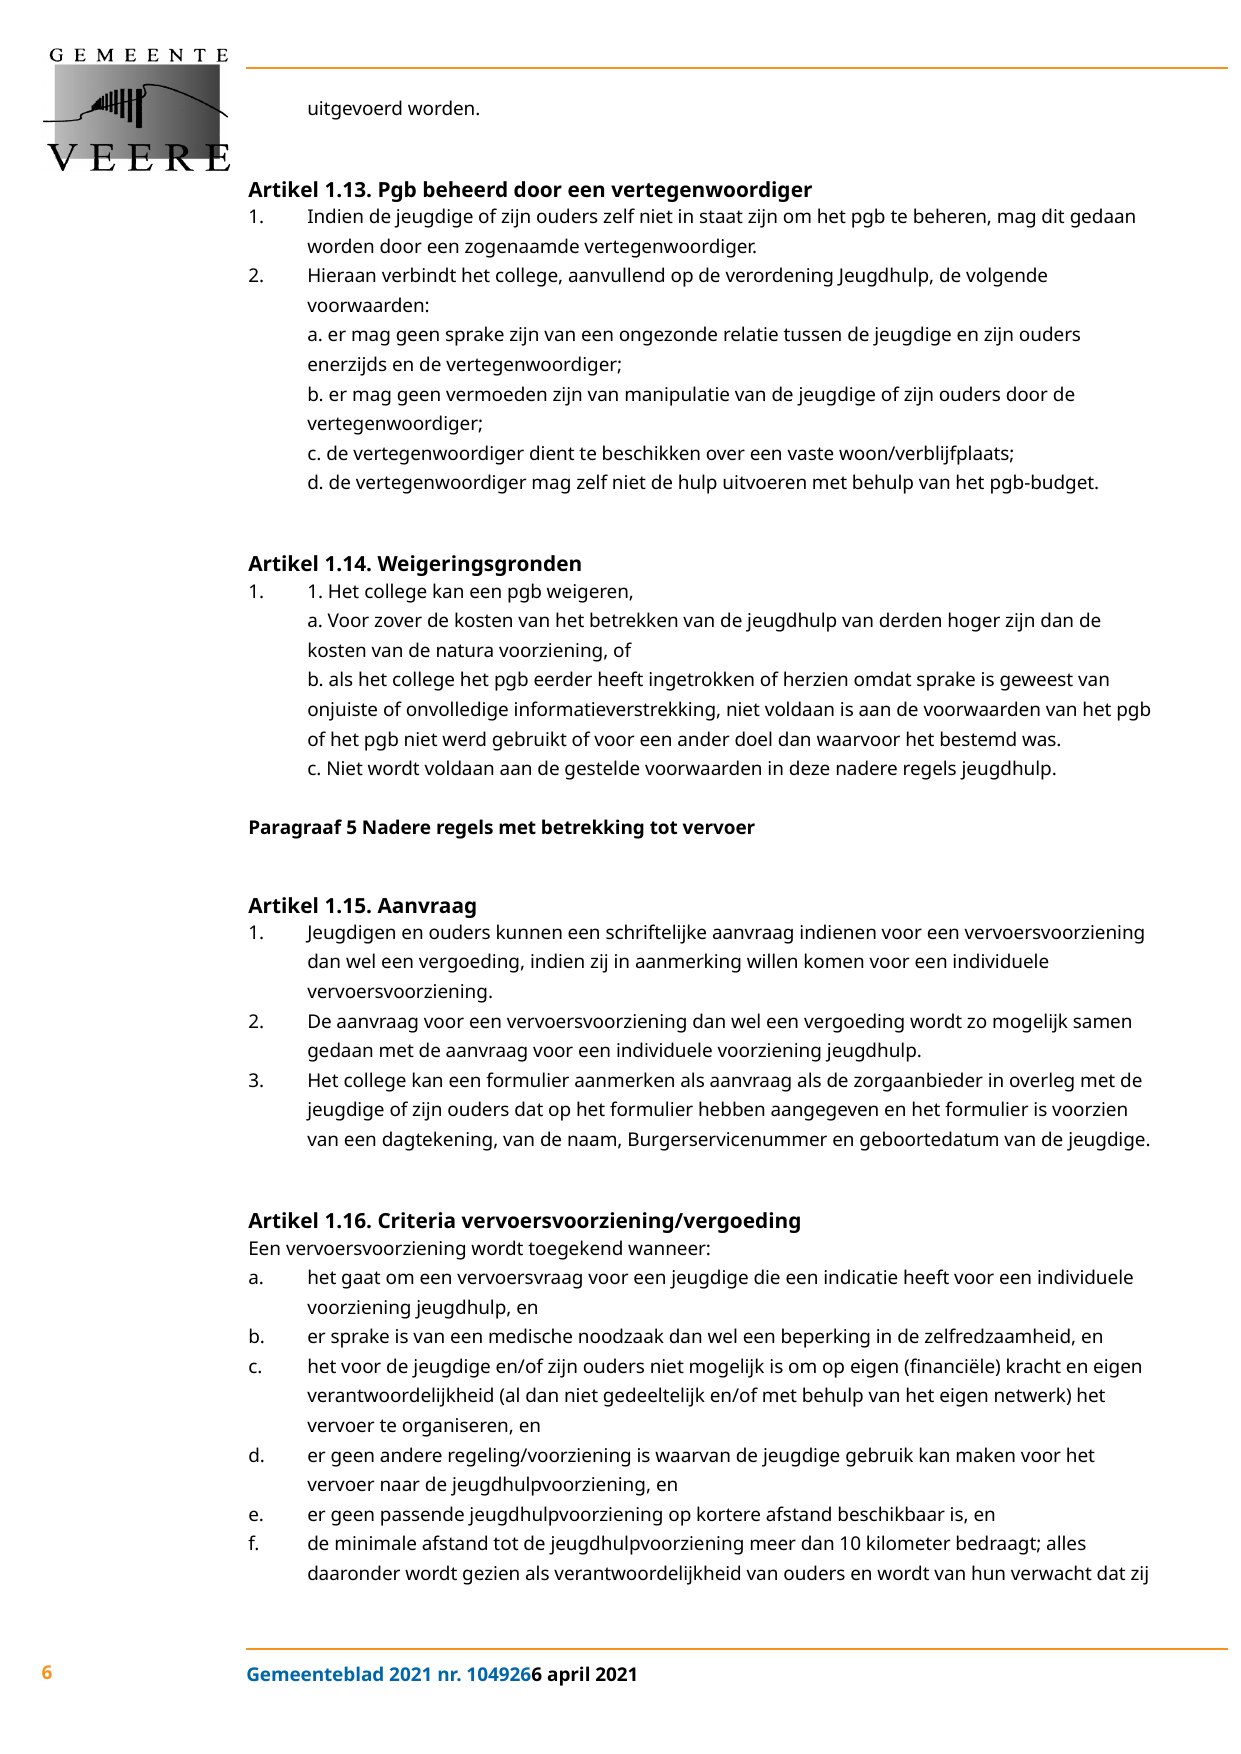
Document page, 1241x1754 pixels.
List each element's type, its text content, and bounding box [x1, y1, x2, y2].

list c. Niet wordt voldaan aan de gestelde voorwaarden in deze nadere regels jeugdhulp. [248, 755, 1152, 781]
list c. de vertegenwoordiger dient te beschikken over een vaste woon/verblijfplaats; [248, 440, 1152, 466]
list d. de vertegenwoordiger mag zelf niet de hulp uitvoeren met behulp van het pgb-budget. [248, 469, 1152, 495]
list Het college kan een formulier aanmerken als aanvraag als de zorgaanbieder in overleg met de jeugdige of zijn ouders dat op het formulier hebben aangegeven en het formulier is voorzien van een dagtekening, van de naam, Burgerservicenummer en geboortedatum van de jeugdige. [248, 1067, 1152, 1152]
list er geen passende jeugdhulpvoorziening op kortere afstand beschikbaar is, en [248, 1501, 1152, 1527]
text Een vervoersvoorziening wordt toegekend wanneer: [248, 1235, 1152, 1260]
list b. er mag geen vermoeden zijn van manipulatie van de jeugdige of zijn ouders door de vertegenwoordiger; [248, 381, 1152, 436]
list De aanvraag voor een vervoersvoorziening dan wel een vergoeding wordt zo mogelijk samen gedaan met de aanvraag voor een individuele voorziening jeugdhulp. [248, 1008, 1152, 1063]
list uitgevoerd worden. [248, 95, 1152, 121]
list Indien de jeugdige of zijn ouders zelf niet in staat zijn om het pgb te beheren, mag dit gedaan worden door een zogenaamde vertegenwoordiger. [248, 203, 1152, 258]
list a. Voor zover de kosten van het betrekken van de jeugdhulp van derden hoger zijn dan de kosten van de natura voorziening, of [248, 607, 1152, 663]
text Artikel 1.14. Weigeringsgronden [248, 549, 1152, 578]
text Artikel 1.15. Aanvraag [248, 891, 1152, 919]
list 1. Het college kan een pgb weigeren, [248, 578, 1152, 604]
list b. als het college het pgb eerder heeft ingetrokken of herzien omdat sprake is geweest van onjuiste of onvolledige informatieverstrekking, niet voldaan is aan de voorwaarden van het pgb of het pgb niet werd gebruikt of voor een ander doel dan waarvoor het bestemd was. [248, 667, 1152, 752]
text Artikel 1.13. Pgb beheerd door een vertegenwoordiger [248, 175, 1152, 203]
list de minimale afstand tot de jeugdhulpvoorziening meer dan 10 kilometer bedraagt; alles daaronder wordt gezien als verantwoordelijkheid van ouders en wordt van hun verwacht dat zij [248, 1531, 1152, 1586]
list a. er mag geen sprake zijn van een ongezonde relatie tussen de jeugdige en zijn ouders enerzijds en de vertegenwoordiger; [248, 322, 1152, 377]
list het gaat om een vervoersvraag voor een jeugdige die een indicatie heeft voor een individuele voorziening jeugdhulp, en [248, 1264, 1152, 1319]
picture [41, 47, 231, 172]
list er geen andere regeling/voorziening is waarvan de jeugdige gebruik kan maken voor het vervoer naar de jeugdhulpvoorziening, en [248, 1442, 1152, 1497]
text Artikel 1.16. Criteria vervoersvoorziening/vergoeding [248, 1206, 1152, 1235]
list er sprake is van een medische noodzaak dan wel een beperking in de zelfredzaamheid, en [248, 1323, 1152, 1349]
list Jeugdigen en ouders kunnen een schriftelijke aanvraag indienen voor een vervoersvoorziening dan wel een vergoeding, indien zij in aanmerking willen komen voor een individuele vervoersvoorziening. [248, 919, 1152, 1004]
list Hieraan verbindt het college, aanvullend op de verordening Jeugdhulp, de volgende voorwaarden: [248, 262, 1152, 318]
list het voor de jeugdige en/of zijn ouders niet mogelijk is om op eigen (financiële) kracht en eigen verantwoordelijkheid (al dan niet gedeeltelijk en/of met behulp van het eigen netwerk) het vervoer te organiseren, en [248, 1353, 1152, 1438]
text Paragraaf 5 Nadere regels met betrekking tot vervoer [248, 814, 1152, 840]
